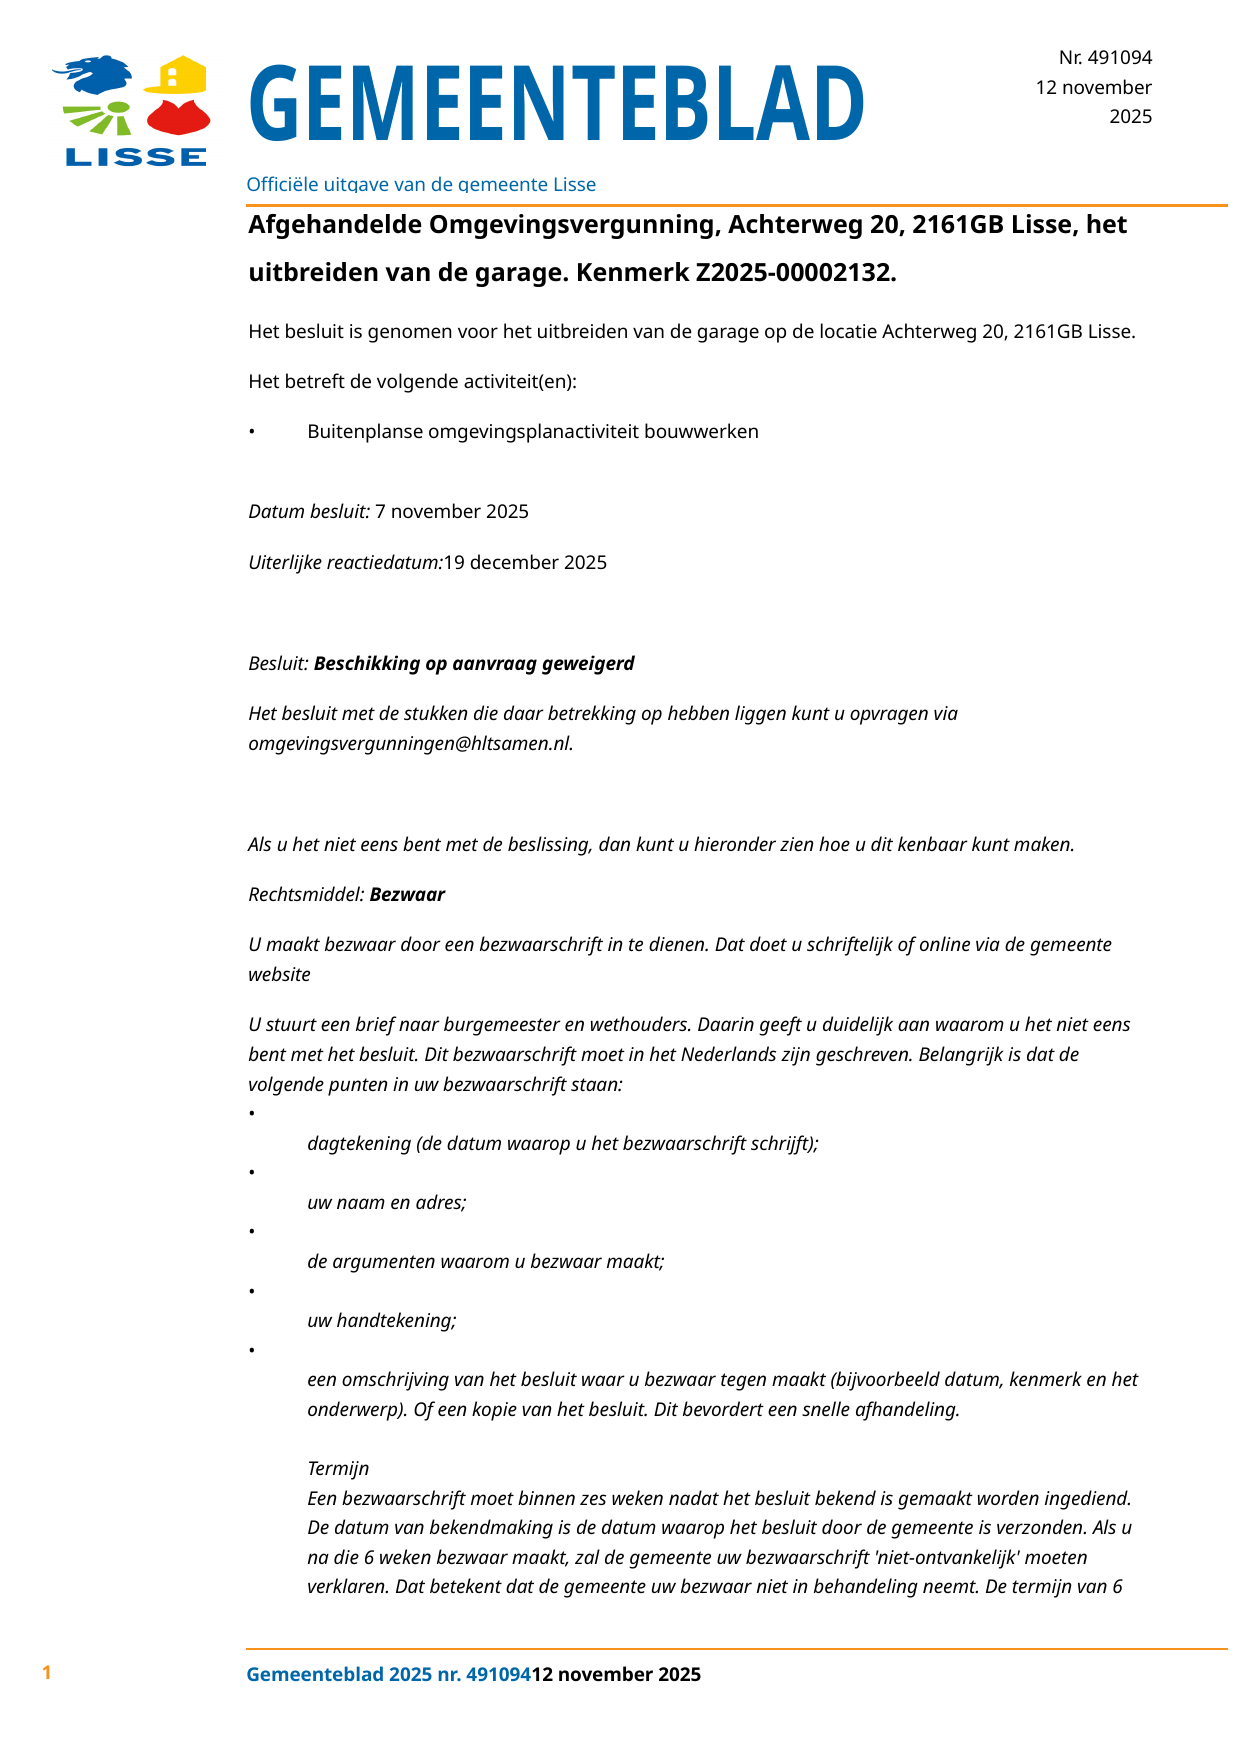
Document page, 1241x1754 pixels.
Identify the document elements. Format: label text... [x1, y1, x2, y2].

text Uiterlijke reactiedatum:19 december 2025 [248, 549, 1152, 575]
list een omschrijving van het besluit waar u bezwaar tegen maakt (bijvoorbeeld datum, kenmerk en het onderwerp). Of een kopie van het besluit. Dit bevordert een snelle afhandeling. [248, 1367, 1152, 1422]
text Datum besluit: 7 november 2025 [248, 499, 1152, 524]
list dagtekening (de datum waarop u het bezwaarschrift schrijft); [248, 1130, 1152, 1156]
text Als u het niet eens bent met de beslissing, dan kunt u hieronder zien hoe u dit kenbaar kunt maken. [248, 831, 1152, 857]
list de argumenten waarom u bezwaar maakt; [248, 1248, 1152, 1274]
text U stuurt een brief naar burgemeester en wethouders. Daarin geeft u duidelijk aan waarom u het niet eens bent met het besluit. Dit bezwaarschrift moet in het Nederlands zijn geschreven. Belangrijk is dat de volgende punten in uw bezwaarschrift staan: [248, 1012, 1152, 1097]
text Het betreft de volgende activiteit(en): [248, 368, 1152, 394]
list Termijn [248, 1455, 1152, 1481]
text Rechtsmiddel: Bezwaar [248, 881, 1152, 907]
text Het besluit met de stukken die daar betrekking op hebben liggen kunt u opvragen via omgevingsvergunningen@hltsamen.nl. [248, 700, 1152, 756]
text Het besluit is genomen voor het uitbreiden van de garage op de locatie Achterweg 20, 2161GB Lisse. [248, 318, 1152, 344]
text Afgehandelde Omgevingsvergunning, Achterweg 20, 2161GB Lisse, het uitbreiden van de garage. Kenmerk Z2025-00002132. [248, 207, 1152, 288]
text U maakt bezwaar door een bezwaarschrift in te dienen. Dat doet u schriftelijk of online via de gemeente website [248, 932, 1152, 987]
text Besluit: Beschikking op aanvraag geweigerd [248, 650, 1152, 676]
list Buitenplanse omgevingsplanactiviteit bouwwerken [248, 419, 1152, 444]
picture [41, 47, 231, 172]
list Een bezwaarschrift moet binnen zes weken nadat het besluit bekend is gemaakt worden ingediend. De datum van bekendmaking is de datum waarop het besluit door de gemeente is verzonden. Als u na die 6 weken bezwaar maakt, zal de gemeente uw bezwaarschrift 'niet-ontvankelijk' moeten verklaren. Dat betekent dat de gemeente uw bezwaar niet in behandeling neemt. De termijn van 6 [248, 1485, 1152, 1599]
list uw handtekening; [248, 1307, 1152, 1333]
list uw naam en adres; [248, 1189, 1152, 1215]
